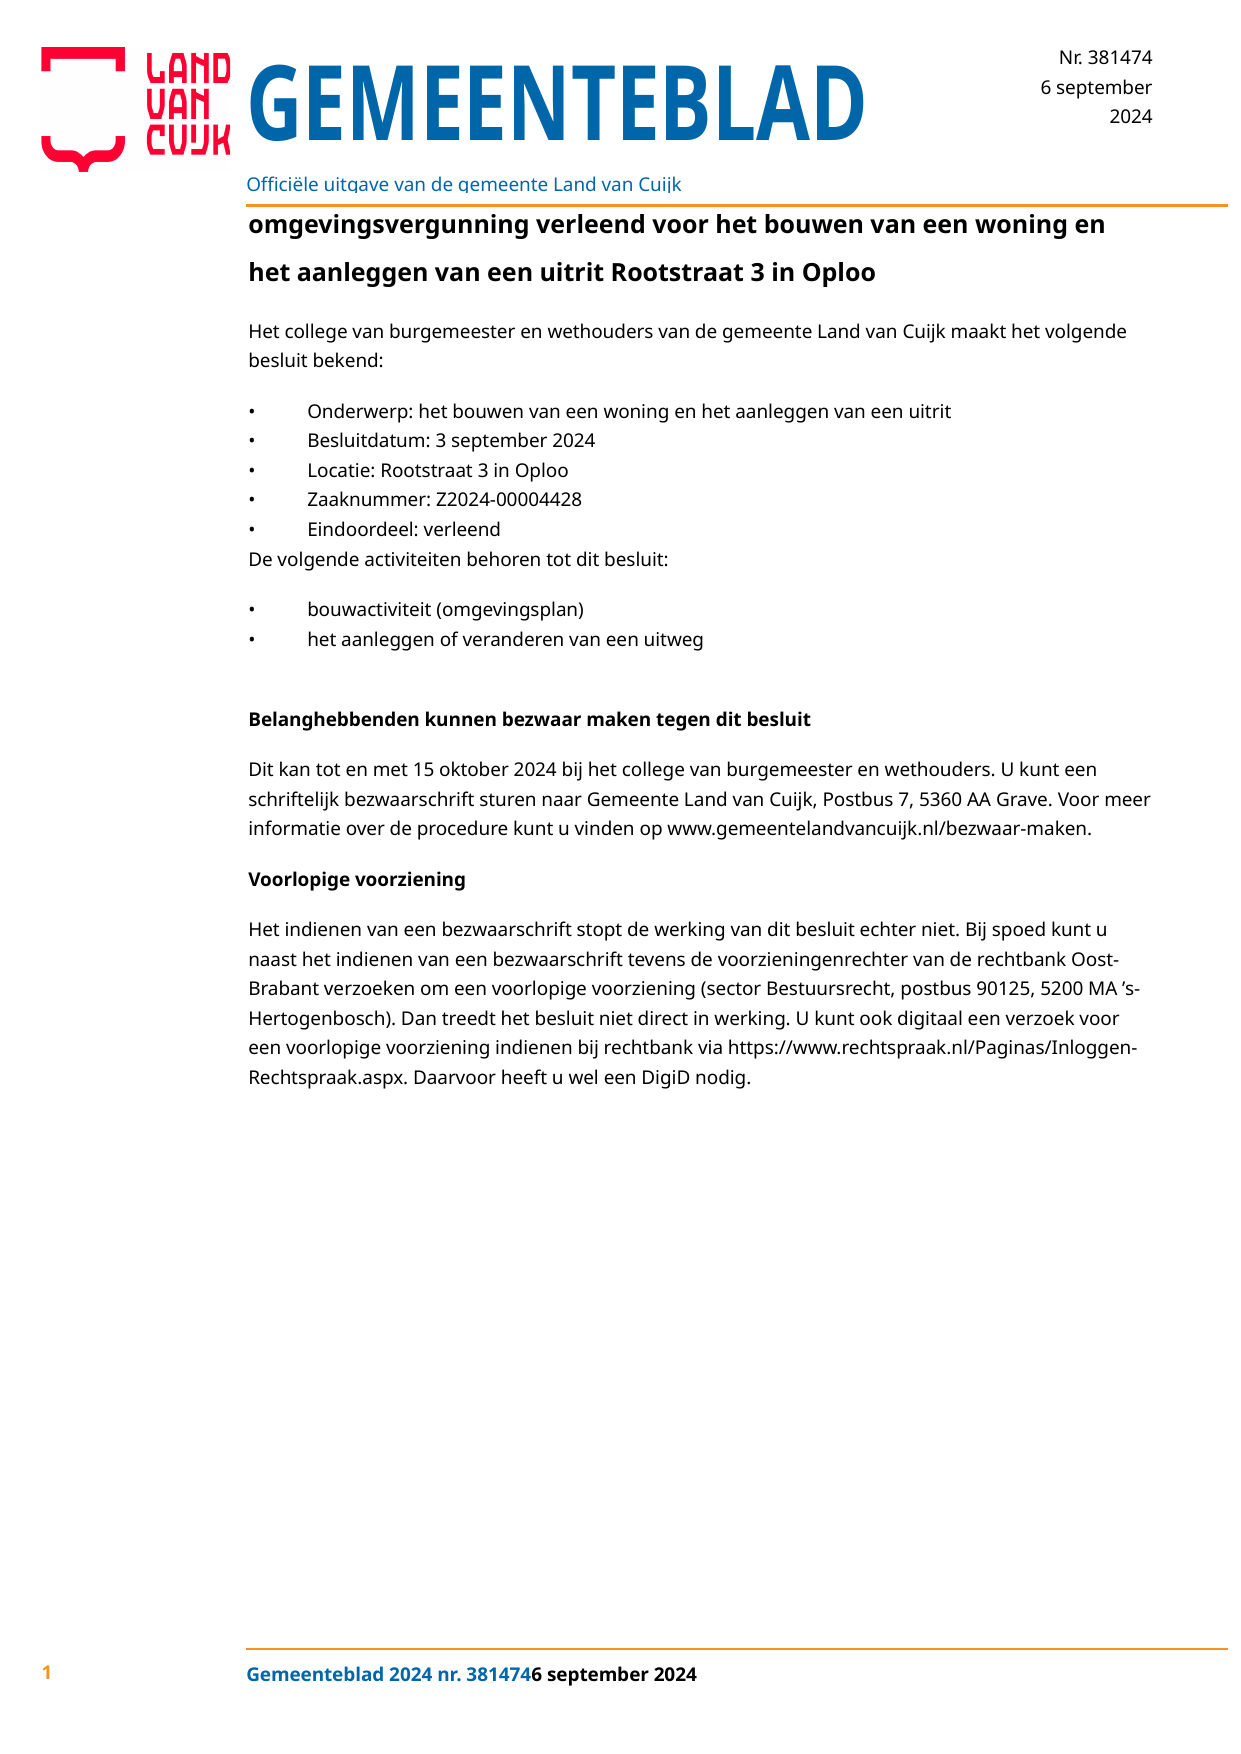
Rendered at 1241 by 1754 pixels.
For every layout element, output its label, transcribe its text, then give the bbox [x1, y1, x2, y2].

text Dit kan tot en met 15 oktober 2024 bij het college van burgemeester en wethouders. U kunt een schriftelijk bezwaarschrift sturen naar Gemeente Land van Cuijk, Postbus 7, 5360 AA Grave. Voor meer informatie over de procedure kunt u vinden op www.gemeentelandvancuijk.nl/bezwaar-maken. [248, 756, 1152, 841]
text Het indienen van een bezwaarschrift stopt de werking van dit besluit echter niet. Bij spoed kunt u naast het indienen van een bezwaarschrift tevens de voorzieningenrechter van de rechtbank Oost-Brabant verzoeken om een voorlopige voorziening (sector Bestuursrecht, postbus 90125, 5200 MA ’s-Hertogenbosch). Dan treedt het besluit niet direct in werking. U kunt ook digitaal een verzoek voor een voorlopige voorziening indienen bij rechtbank via https://www.rechtspraak.nl/Paginas/Inloggen-Rechtspraak.aspx. Daarvoor heeft u wel een DigiD nodig. [248, 916, 1152, 1090]
text De volgende activiteiten behoren tot dit besluit: [248, 546, 1152, 572]
text Het college van burgemeester en wethouders van de gemeente Land van Cuijk maakt het volgende besluit bekend: [248, 318, 1152, 373]
list Onderwerp: het bouwen van een woning en het aanleggen van een uitrit [248, 398, 1152, 424]
list bouwactiviteit (omgevingsplan) [248, 596, 1152, 622]
text omgevingsvergunning verleend voor het bouwen van een woning en het aanleggen van een uitrit Rootstraat 3 in Oploo [248, 207, 1152, 288]
text Voorlopige voorziening [248, 866, 1152, 892]
list Zaaknummer: Z2024-00004428 [248, 487, 1152, 512]
picture [41, 47, 231, 172]
list Eindoordeel: verleend [248, 516, 1152, 542]
list het aanleggen of veranderen van een uitweg [248, 626, 1152, 652]
text Belanghebbenden kunnen bezwaar maken tegen dit besluit [248, 706, 1152, 732]
list Besluitdatum: 3 september 2024 [248, 427, 1152, 453]
list Locatie: Rootstraat 3 in Oploo [248, 457, 1152, 483]
